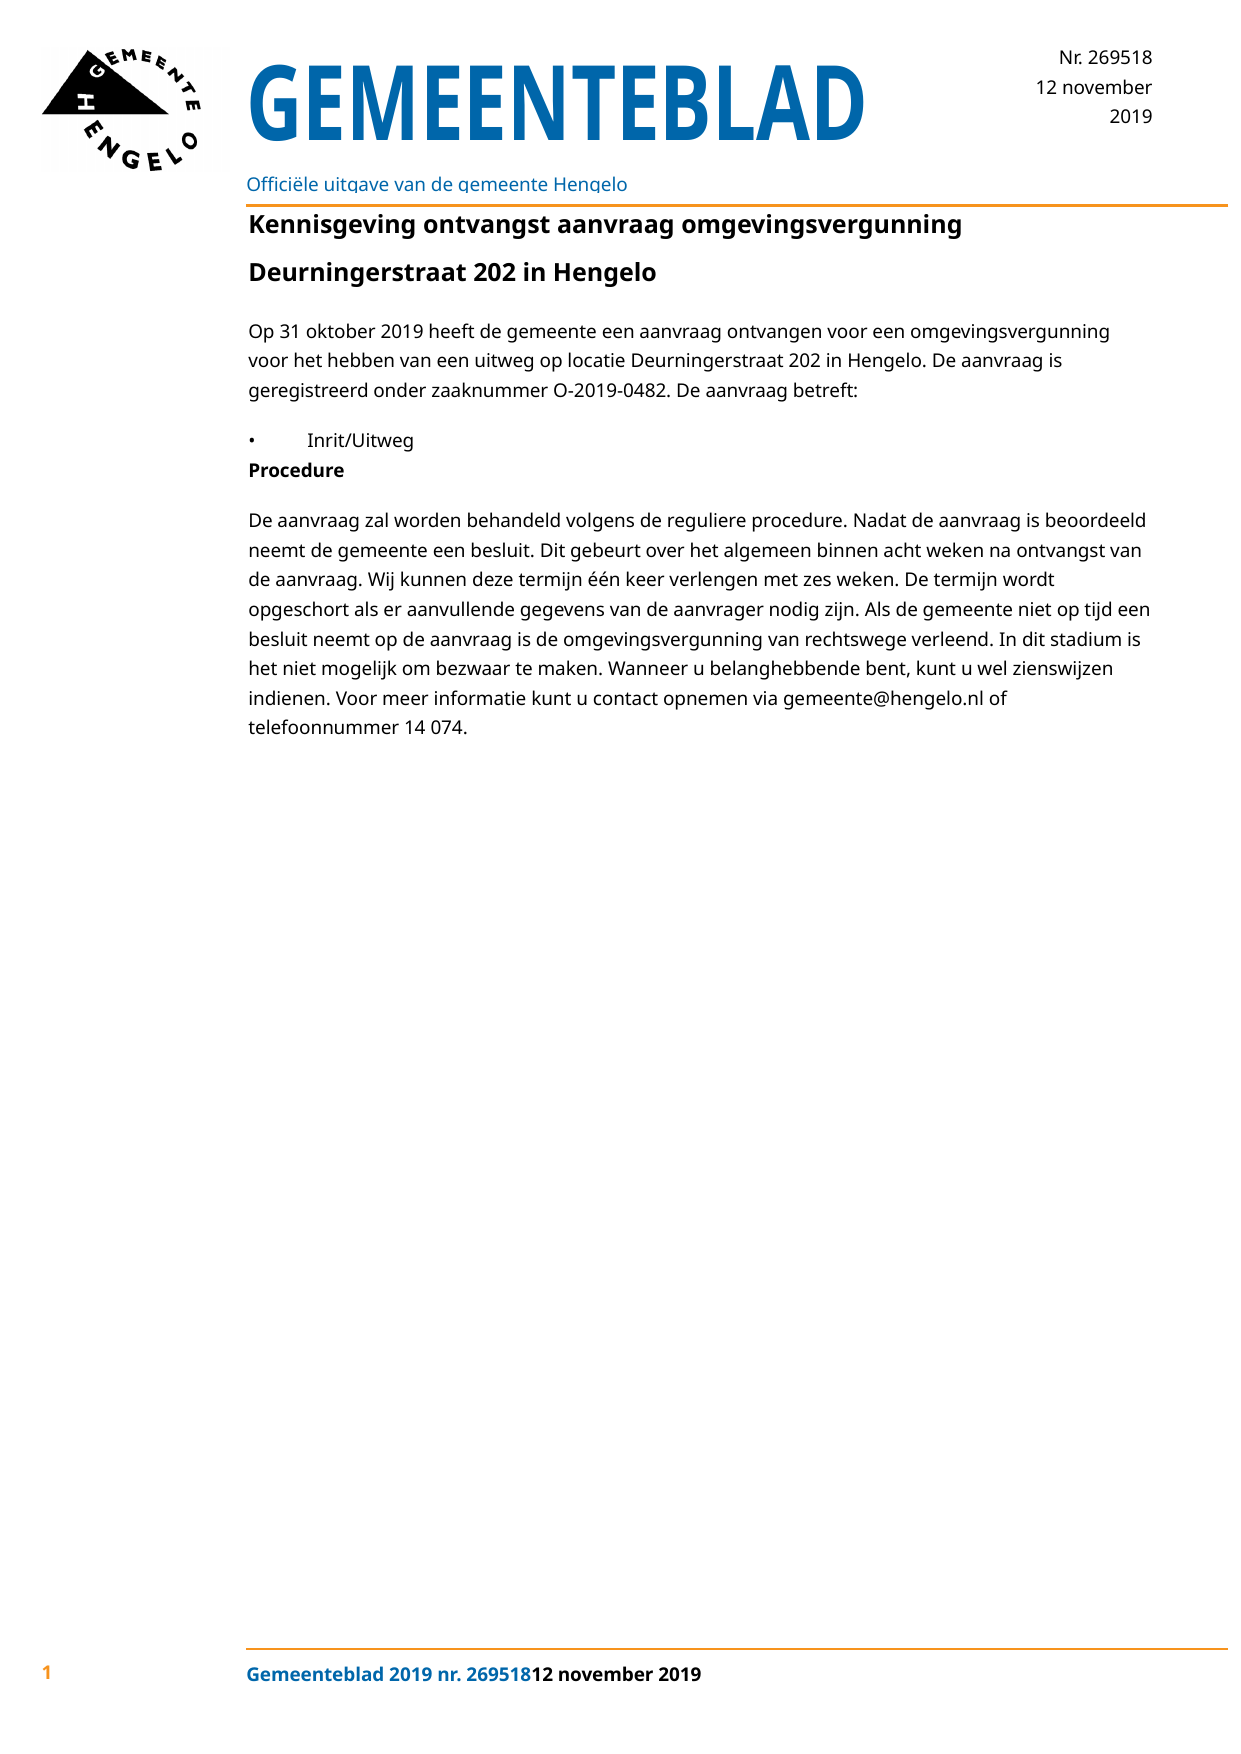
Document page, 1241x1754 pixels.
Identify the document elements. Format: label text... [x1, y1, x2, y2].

picture [41, 47, 231, 172]
text De aanvraag zal worden behandeld volgens de reguliere procedure. Nadat de aanvraag is beoordeeld neemt de gemeente een besluit. Dit gebeurt over het algemeen binnen acht weken na ontvangst van de aanvraag. Wij kunnen deze termijn één keer verlengen met zes weken. De termijn wordt opgeschort als er aanvullende gegevens van de aanvrager nodig zijn. Als de gemeente niet op tijd een besluit neemt op de aanvraag is de omgevingsvergunning van rechtswege verleend. In dit stadium is het niet mogelijk om bezwaar te maken. Wanneer u belanghebbende bent, kunt u wel zienswijzen indienen. Voor meer informatie kunt u contact opnemen via gemeente@hengelo.nl of telefoonnummer 14 074. [248, 507, 1152, 740]
list Inrit/Uitweg [248, 427, 1152, 453]
text Op 31 oktober 2019 heeft de gemeente een aanvraag ontvangen voor een omgevingsvergunning voor het hebben van een uitweg op locatie Deurningerstraat 202 in Hengelo. De aanvraag is geregistreerd onder zaaknummer O-2019-0482. De aanvraag betreft: [248, 318, 1152, 403]
text Kennisgeving ontvangst aanvraag omgevingsvergunning Deurningerstraat 202 in Hengelo [248, 207, 1152, 288]
text Procedure [248, 457, 1152, 483]
